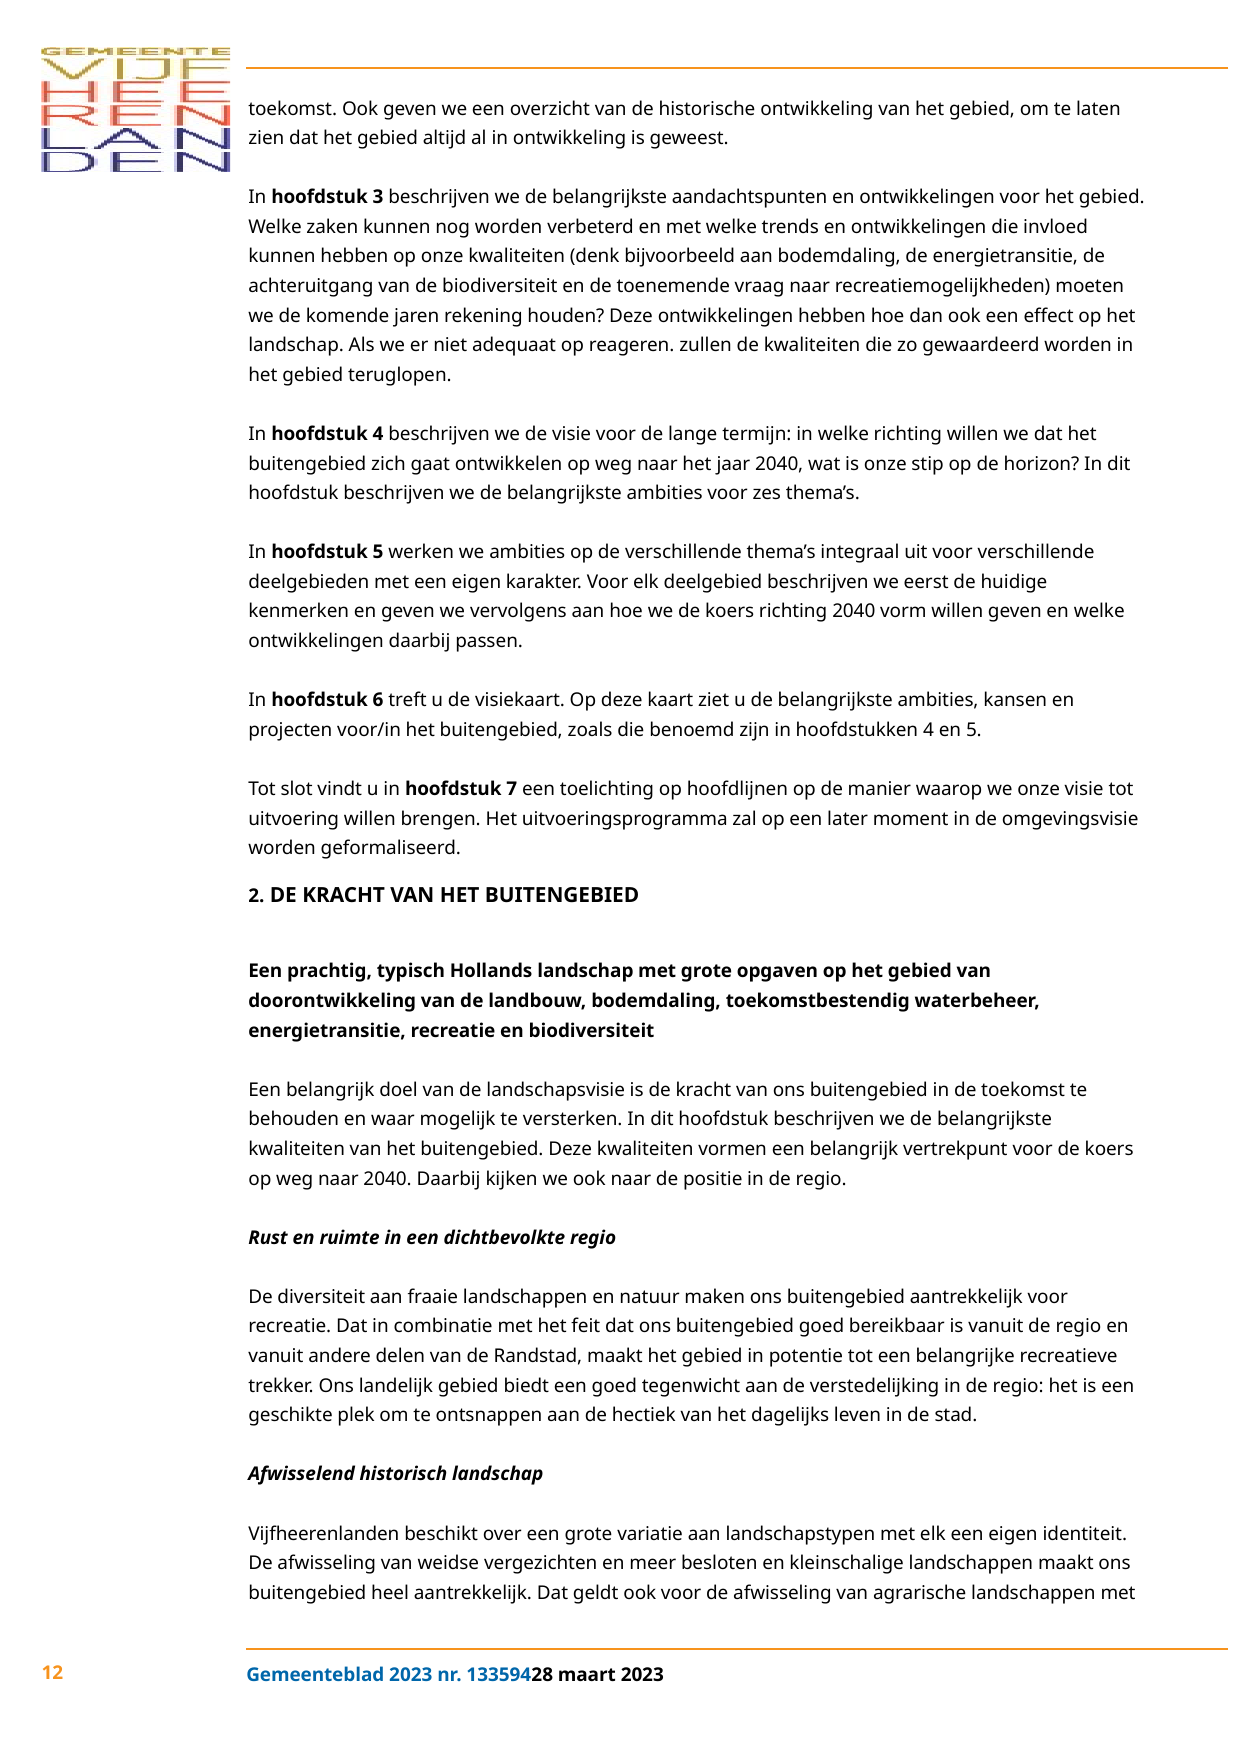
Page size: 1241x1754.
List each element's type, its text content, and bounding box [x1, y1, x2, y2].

text Een prachtig, typisch Hollands landschap met grote opgaven op het gebied van doorontwikkeling van de landbouw, bodemdaling, toekomstbestendig waterbeheer, energietransitie, recreatie en biodiversiteit [248, 958, 1152, 1043]
text Een belangrijk doel van de landschapsvisie is de kracht van ons buitengebied in de toekomst te behouden en waar mogelijk te versterken. In dit hoofdstuk beschrijven we de belangrijkste kwaliteiten van het buitengebied. Deze kwaliteiten vormen een belangrijk vertrekpunt voor de koers op weg naar 2040. Daarbij kijken we ook naar de positie in de regio. [248, 1076, 1152, 1191]
text In hoofdstuk 5 werken we ambities op de verschillende thema’s integraal uit voor verschillende deelgebieden met een eigen karakter. Voor elk deelgebied beschrijven we eerst de huidige kenmerken en geven we vervolgens aan hoe we de koers richting 2040 vorm willen geven en welke ontwikkelingen daarbij passen. [248, 538, 1152, 653]
text toekomst. Ook geven we een overzicht van de historische ontwikkeling van het gebied, om te laten zien dat het gebied altijd al in ontwikkeling is geweest. [248, 95, 1152, 150]
text Afwisselend historisch landschap [248, 1461, 1152, 1486]
text In hoofdstuk 4 beschrijven we de visie voor de lange termijn: in welke richting willen we dat het buitengebied zich gaat ontwikkelen op weg naar het jaar 2040, wat is onze stip op de horizon? In dit hoofdstuk beschrijven we de belangrijkste ambities voor zes thema’s. [248, 420, 1152, 505]
text In hoofdstuk 3 beschrijven we de belangrijkste aandachtspunten en ontwikkelingen voor het gebied. Welke zaken kunnen nog worden verbeterd en met welke trends en ontwikkelingen die invloed kunnen hebben op onze kwaliteiten (denk bijvoorbeeld aan bodemdaling, de energietransitie, de achteruitgang van de biodiversiteit en de toenemende vraag naar recreatiemogelijkheden) moeten we de komende jaren rekening houden? Deze ontwikkelingen hebben hoe dan ook een effect op het landschap. Als we er niet adequaat op reageren. zullen de kwaliteiten die zo gewaardeerd worden in het gebied teruglopen. [248, 183, 1152, 387]
text Vijfheerenlanden beschikt over een grote variatie aan landschapstypen met elk een eigen identiteit. De afwisseling van weidse vergezichten en meer besloten en kleinschalige landschappen maakt ons buitengebied heel aantrekkelijk. Dat geldt ook voor de afwisseling van agrarische landschappen met [248, 1520, 1152, 1605]
text Tot slot vindt u in hoofdstuk 7 een toelichting op hoofdlijnen op de manier waarop we onze visie tot uitvoering willen brengen. Het uitvoeringsprogramma zal op een later moment in de omgevingsvisie worden geformaliseerd. [248, 775, 1152, 860]
text 2. DE KRACHT VAN HET BUITENGEBIED [248, 880, 1152, 908]
text Rust en ruimte in een dichtbevolkte regio [248, 1224, 1152, 1250]
text In hoofdstuk 6 treft u de visiekaart. Op deze kaart ziet u de belangrijkste ambities, kansen en projecten voor/in het buitengebied, zoals die benoemd zijn in hoofdstukken 4 en 5. [248, 686, 1152, 742]
text De diversiteit aan fraaie landschappen en natuur maken ons buitengebied aantrekkelijk voor recreatie. Dat in combinatie met het feit dat ons buitengebied goed bereikbaar is vanuit de regio en vanuit andere delen van de Randstad, maakt het gebied in potentie tot een belangrijke recreatieve trekker. Ons landelijk gebied biedt een goed tegenwicht aan de verstedelijking in de regio: het is een geschikte plek om te ontsnappen aan de hectiek van het dagelijks leven in de stad. [248, 1283, 1152, 1427]
picture [41, 47, 231, 172]
